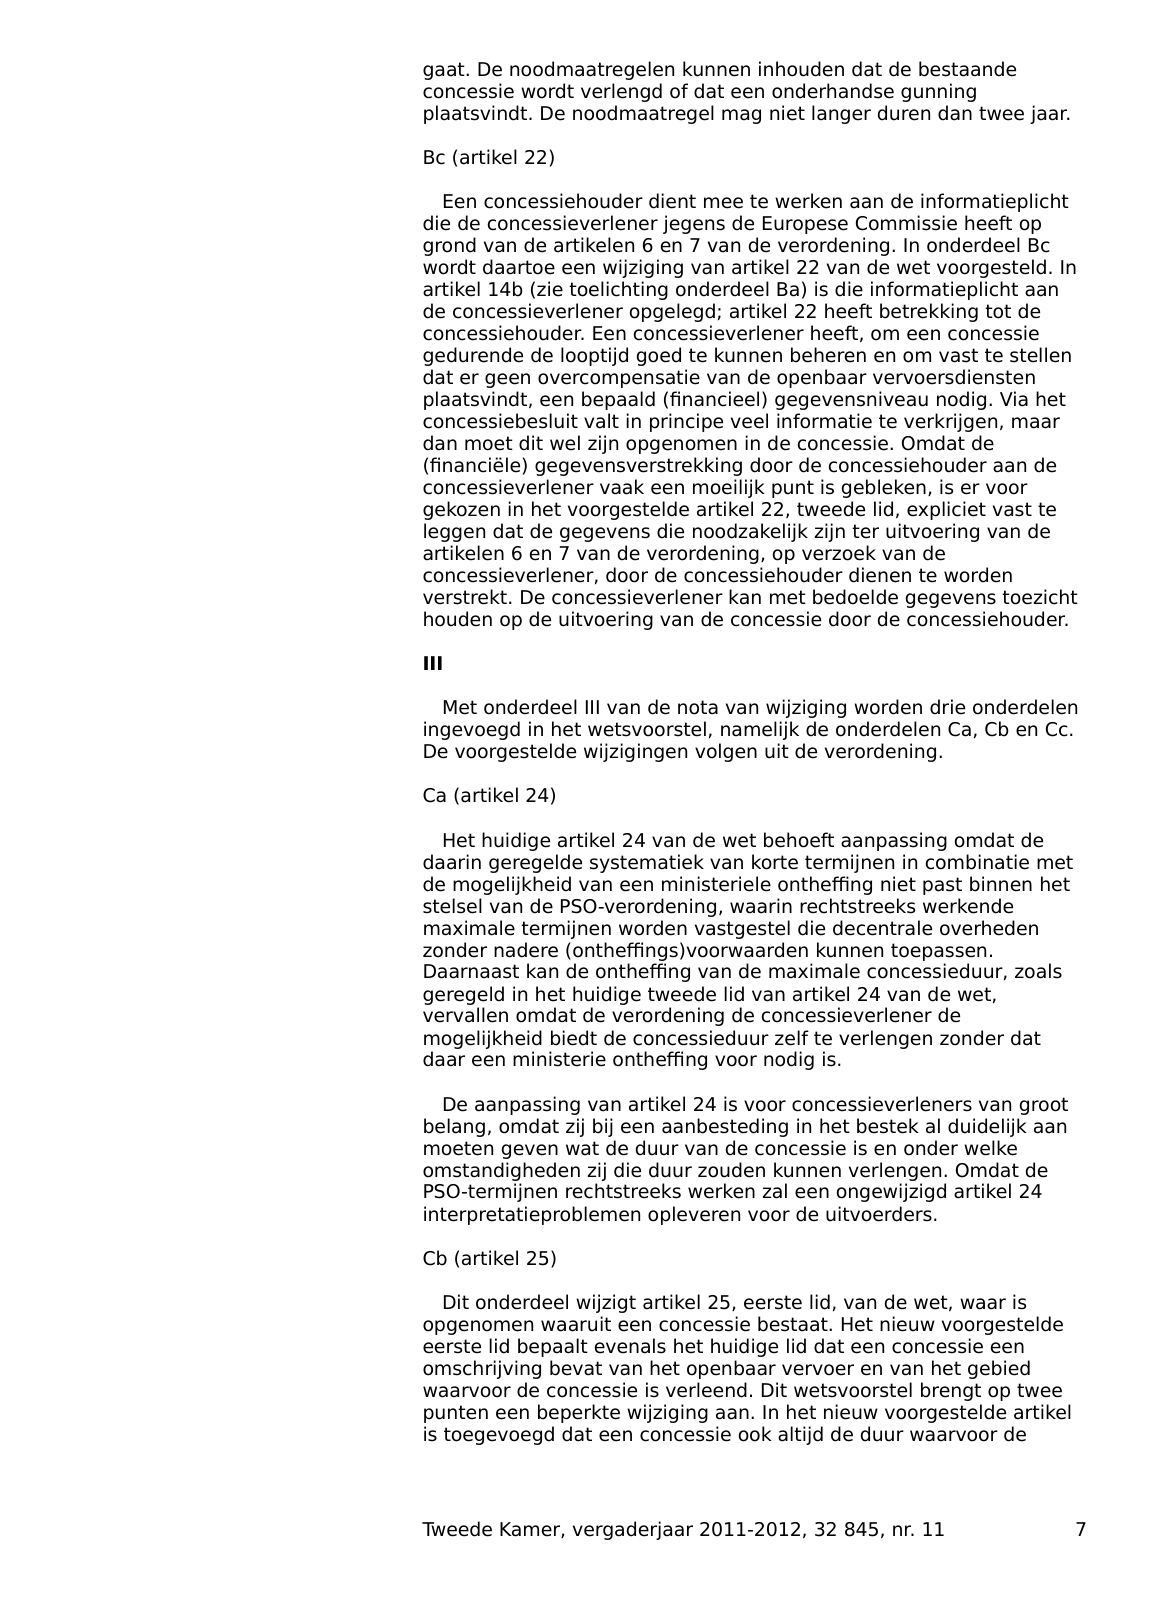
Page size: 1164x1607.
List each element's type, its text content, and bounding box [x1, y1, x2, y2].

text De aanpassing van artikel 24 is voor concessieverleners van groot belang, omdat zij bij een aanbesteding in het bestek al duidelijk aan moeten geven wat de duur van de concessie is en onder welke omstandigheden zij die duur zouden kunnen verlengen. Omdat de PSO-termijnen rechtstreeks werken zal een ongewijzigd artikel 24 interpretatieproblemen opleveren voor de uitvoerders. [422, 1093, 1087, 1225]
subtitle Bc (artikel 22) [422, 147, 1087, 169]
subtitle Cb (artikel 25) [422, 1248, 1087, 1269]
subtitle Ca (artikel 24) [422, 785, 1087, 807]
text Met onderdeel III van de nota van wijziging worden drie onderdelen ingevoegd in het wetsvoorstel, namelijk de onderdelen Ca, Cb en Cc. De voorgestelde wijzigingen volgen uit de verordening. [422, 697, 1087, 763]
text Dit onderdeel wijzigt artikel 25, eerste lid, van de wet, waar is opgenomen waaruit een concessie bestaat. Het nieuw voorgestelde eerste lid bepaalt evenals het huidige lid dat een concessie een omschrijving bevat van het openbaar vervoer en van het gebied waarvoor de concessie is verleend. Dit wetsvoorstel brengt op twee punten een beperkte wijziging aan. In het nieuw voorgestelde artikel is toegevoegd dat een concessie ook altijd de duur waarvoor de [422, 1292, 1087, 1446]
text Het huidige artikel 24 van de wet behoeft aanpassing omdat de daarin geregelde systematiek van korte termijnen in combinatie met de mogelijkheid van een ministeriele ontheffing niet past binnen het stelsel van de PSO-verordening, waarin rechtstreeks werkende maximale termijnen worden vastgestel die decentrale overheden zonder nadere (ontheffings)voorwaarden kunnen toepassen. Daarnaast kan de ontheffing van de maximale concessieduur, zoals geregeld in het huidige tweede lid van artikel 24 van de wet, vervallen omdat de verordening de concessieverlener de mogelijkheid biedt de concessieduur zelf te verlengen zonder dat daar een ministerie ontheffing voor nodig is. [422, 829, 1087, 1071]
text gaat. De noodmaatregelen kunnen inhouden dat de bestaande concessie wordt verlengd of dat een onderhandse gunning plaatsvindt. De noodmaatregel mag niet langer duren dan twee jaar. [422, 59, 1087, 125]
text Een concessiehouder dient mee te werken aan de informatieplicht die de concessieverlener jegens de Europese Commissie heeft op grond van de artikelen 6 en 7 van de verordening. In onderdeel Bc wordt daartoe een wijziging van artikel 22 van de wet voorgesteld. In artikel 14b (zie toelichting onderdeel Ba) is die informatieplicht aan de concessieverlener opgelegd; artikel 22 heeft betrekking tot de concessiehouder. Een concessieverlener heeft, om een concessie gedurende de looptijd goed te kunnen beheren en om vast te stellen dat er geen overcompensatie van de openbaar vervoersdiensten plaatsvindt, een bepaald (financieel) gegevensniveau nodig. Via het concessiebesluit valt in principe veel informatie te verkrijgen, maar dan moet dit wel zijn opgenomen in de concessie. Omdat de (financiële) gegevensverstrekking door de concessiehouder aan de concessieverlener vaak een moeilijk punt is gebleken, is er voor gekozen in het voorgestelde artikel 22, tweede lid, expliciet vast te leggen dat de gegevens die noodzakelijk zijn ter uitvoering van de artikelen 6 en 7 van de verordening, op verzoek van de concessieverlener, door de concessiehouder dienen te worden verstrekt. De concessieverlener kan met bedoelde gegevens toezicht houden op de uitvoering van de concessie door de concessiehouder. [422, 191, 1087, 631]
subtitle III [422, 653, 1087, 675]
